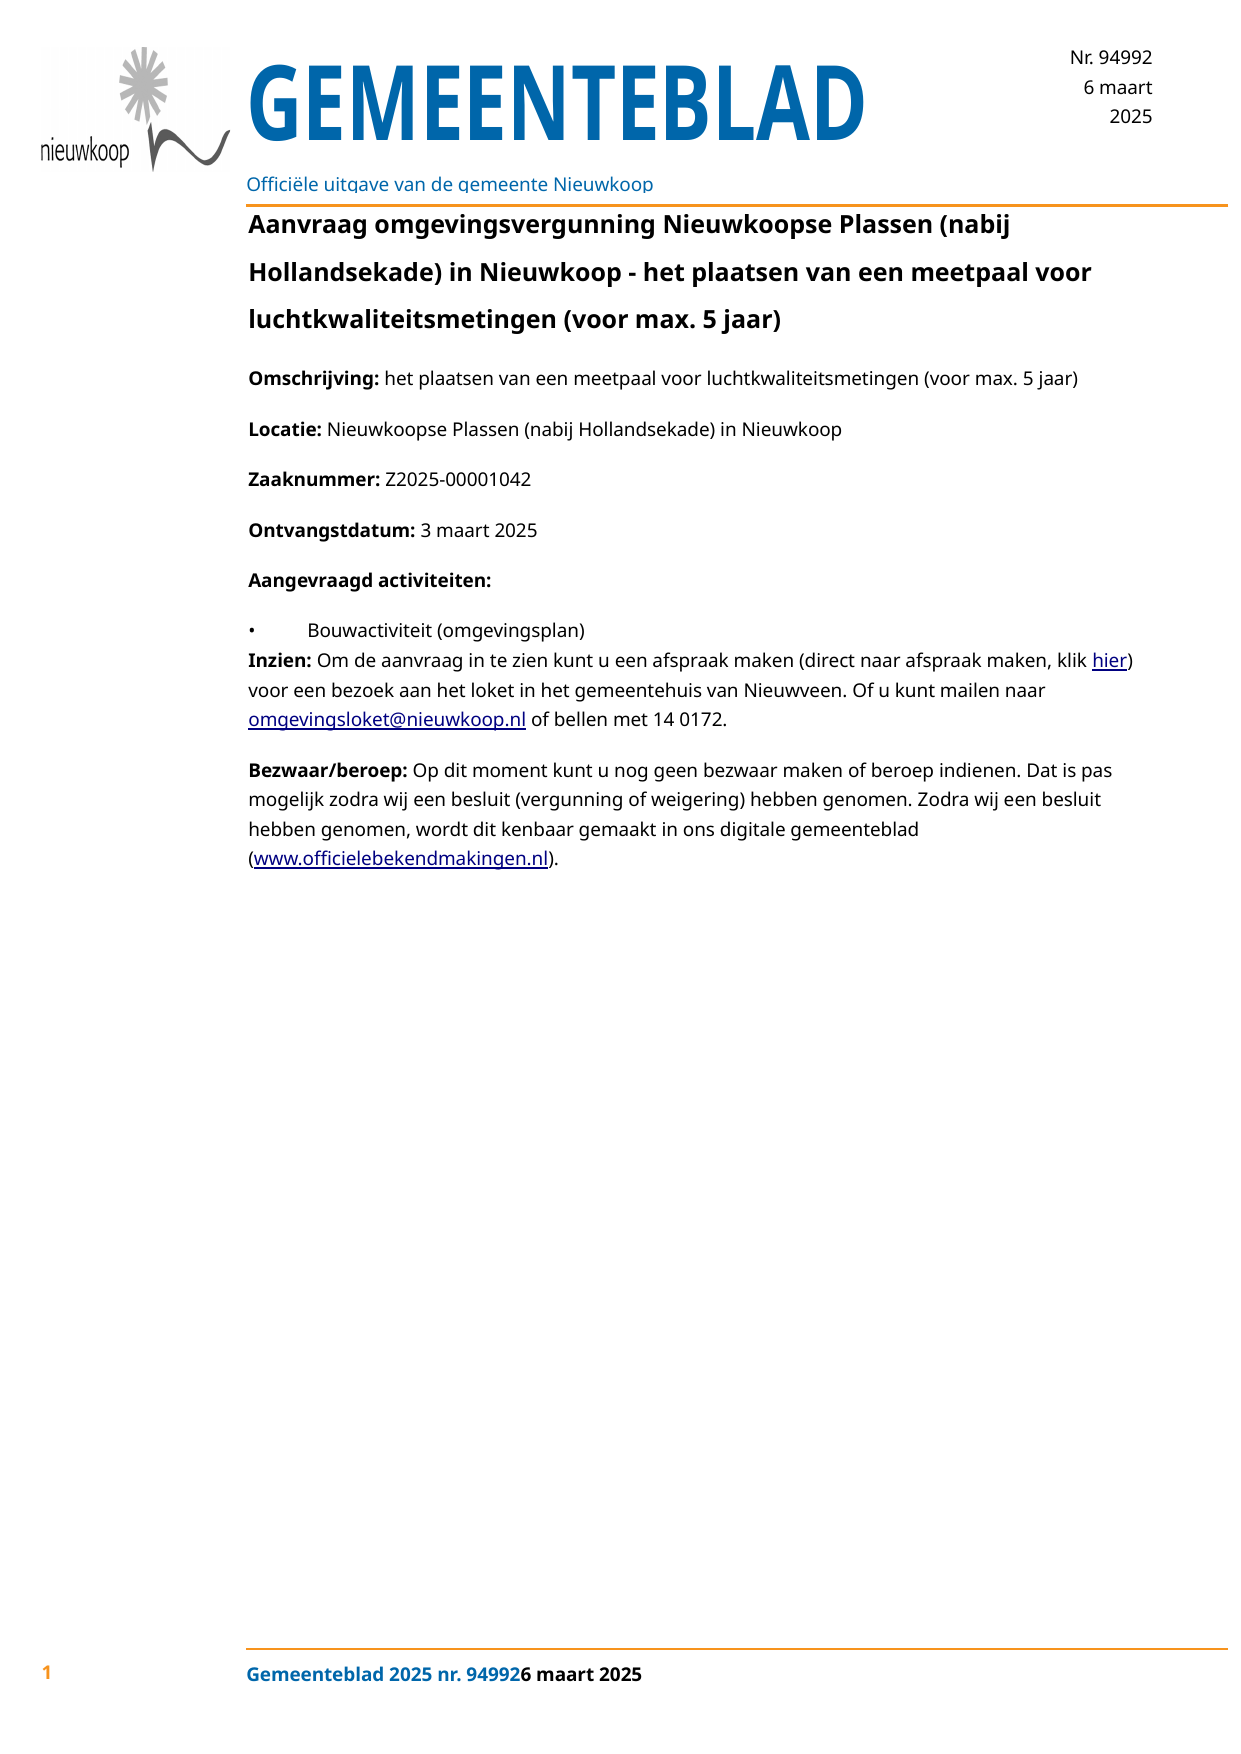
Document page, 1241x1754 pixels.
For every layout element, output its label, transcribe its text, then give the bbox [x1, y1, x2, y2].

list Bouwactiviteit (omgevingsplan) [248, 618, 1152, 643]
text Omschrijving: het plaatsen van een meetpaal voor luchtkwaliteitsmetingen (voor max. 5 jaar) [248, 366, 1152, 391]
text Inzien: Om de aanvraag in te zien kunt u een afspraak maken (direct naar afspraak maken, klik hier) voor een bezoek aan het loket in het gemeentehuis van Nieuwveen. Of u kunt mailen naar omgevingsloket@nieuwkoop.nl of bellen met 14 0172. [248, 647, 1152, 732]
text Aangevraagd activiteiten: [248, 567, 1152, 593]
text Bezwaar/beroep: Op dit moment kunt u nog geen bezwaar maken of beroep indienen. Dat is pas mogelijk zodra wij een besluit (vergunning of weigering) hebben genomen. Zodra wij een besluit hebben genomen, wordt dit kenbaar gemaakt in ons digitale gemeenteblad (www.officielebekendmakingen.nl). [248, 757, 1152, 871]
text Aanvraag omgevingsvergunning Nieuwkoopse Plassen (nabij Hollandsekade) in Nieuwkoop - het plaatsen van een meetpaal voor luchtkwaliteitsmetingen (voor max. 5 jaar) [248, 207, 1152, 336]
text Ontvangstdatum: 3 maart 2025 [248, 517, 1152, 542]
text Zaaknummer: Z2025-00001042 [248, 466, 1152, 492]
picture [41, 47, 231, 172]
text Locatie: Nieuwkoopse Plassen (nabij Hollandsekade) in Nieuwkoop [248, 416, 1152, 442]
